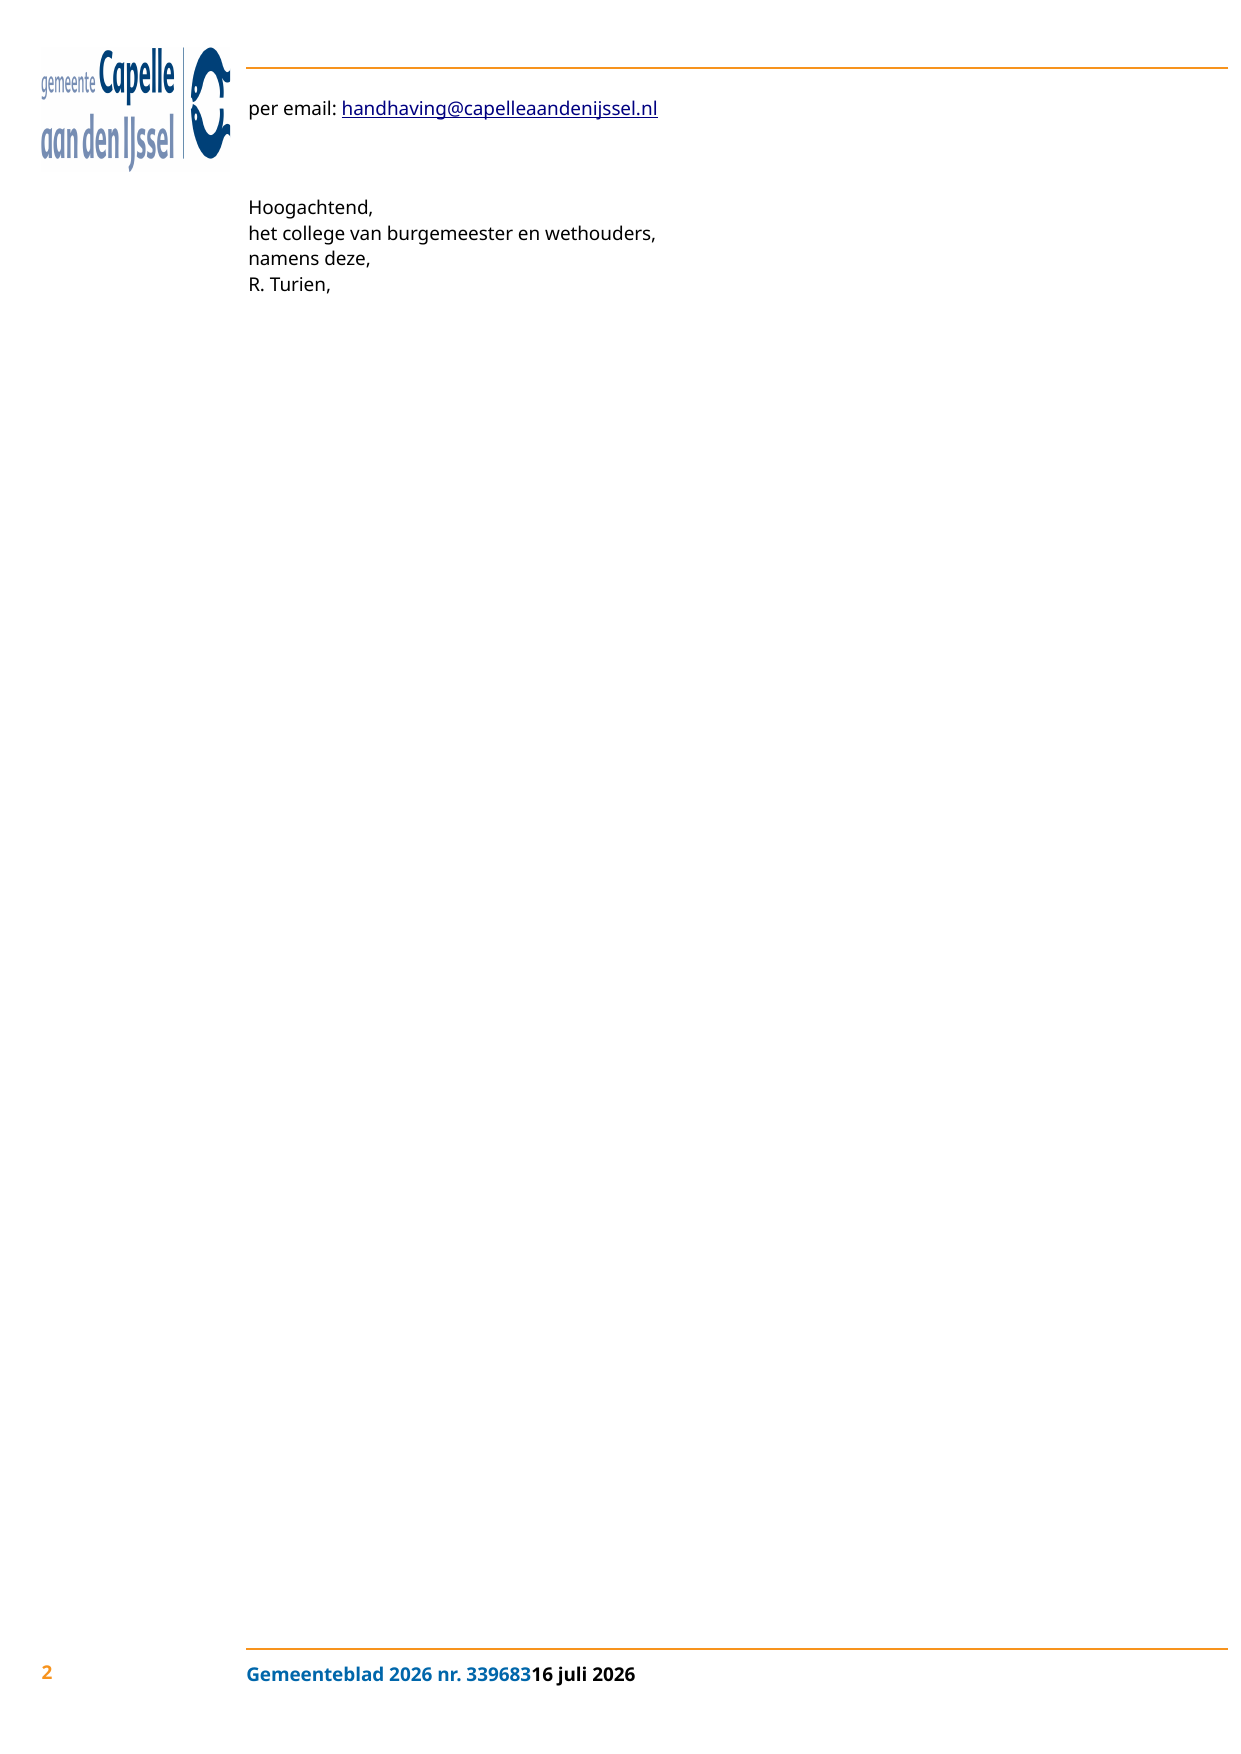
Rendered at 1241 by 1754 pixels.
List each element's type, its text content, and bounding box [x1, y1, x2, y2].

picture [41, 47, 231, 172]
text het college van burgemeester en wethouders, [248, 220, 1152, 246]
text R. Turien, [248, 271, 1152, 297]
text Hoogachtend, [248, 194, 1152, 220]
text per email: handhaving@capelleaandenijssel.nl [248, 95, 1152, 121]
text namens deze, [248, 246, 1152, 271]
